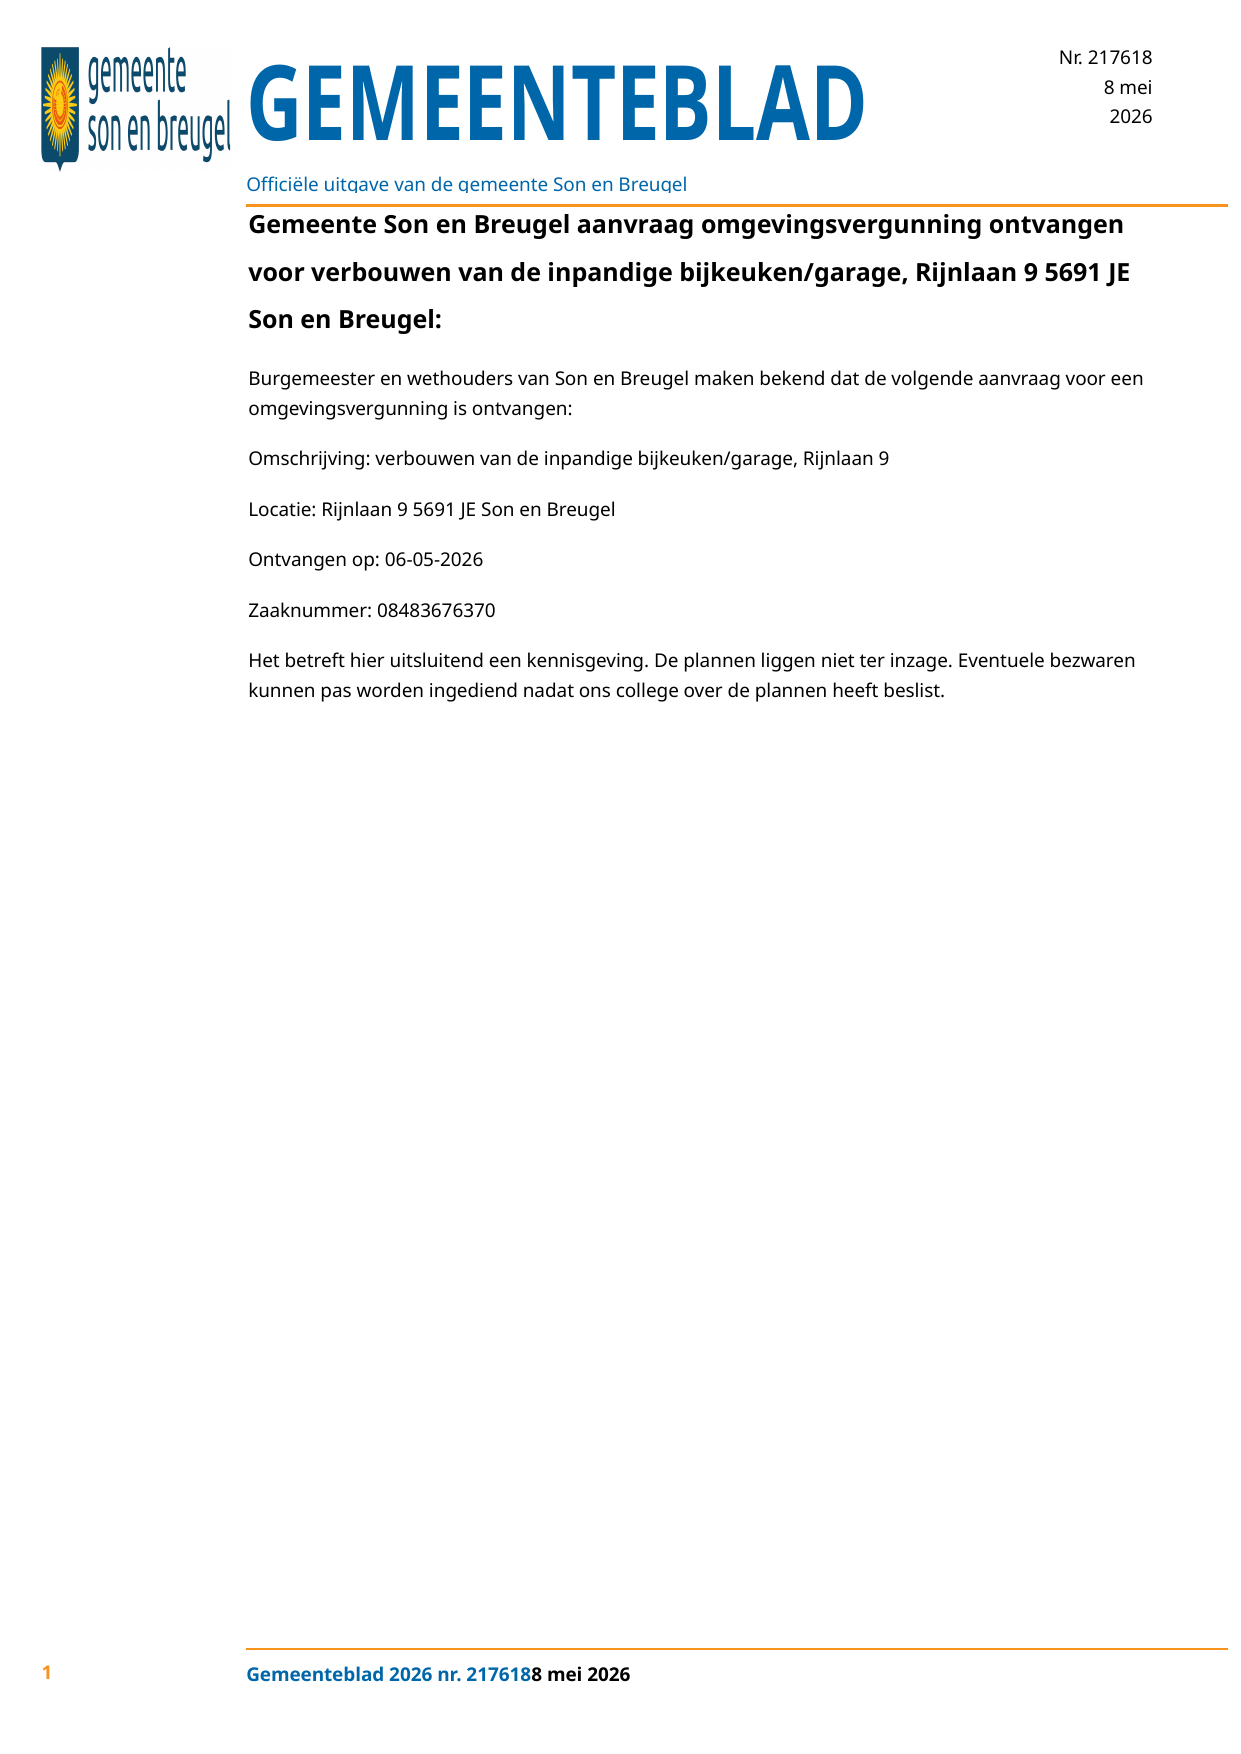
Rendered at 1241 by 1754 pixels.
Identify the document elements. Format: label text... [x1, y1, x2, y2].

text Locatie: Rijnlaan 9 5691 JE Son en Breugel [248, 496, 1152, 522]
text Het betreft hier uitsluitend een kennisgeving. De plannen liggen niet ter inzage. Eventuele bezwaren kunnen pas worden ingediend nadat ons college over de plannen heeft beslist. [248, 647, 1152, 702]
text Gemeente Son en Breugel aanvraag omgevingsvergunning ontvangen voor verbouwen van de inpandige bijkeuken/garage, Rijnlaan 9 5691 JE Son en Breugel: [248, 207, 1152, 336]
text Burgemeester en wethouders van Son en Breugel maken bekend dat de volgende aanvraag voor een omgevingsvergunning is ontvangen: [248, 366, 1152, 421]
text Omschrijving: verbouwen van de inpandige bijkeuken/garage, Rijnlaan 9 [248, 446, 1152, 471]
text Ontvangen op: 06-05-2026 [248, 546, 1152, 572]
picture [41, 47, 231, 172]
text Zaaknummer: 08483676370 [248, 597, 1152, 622]
